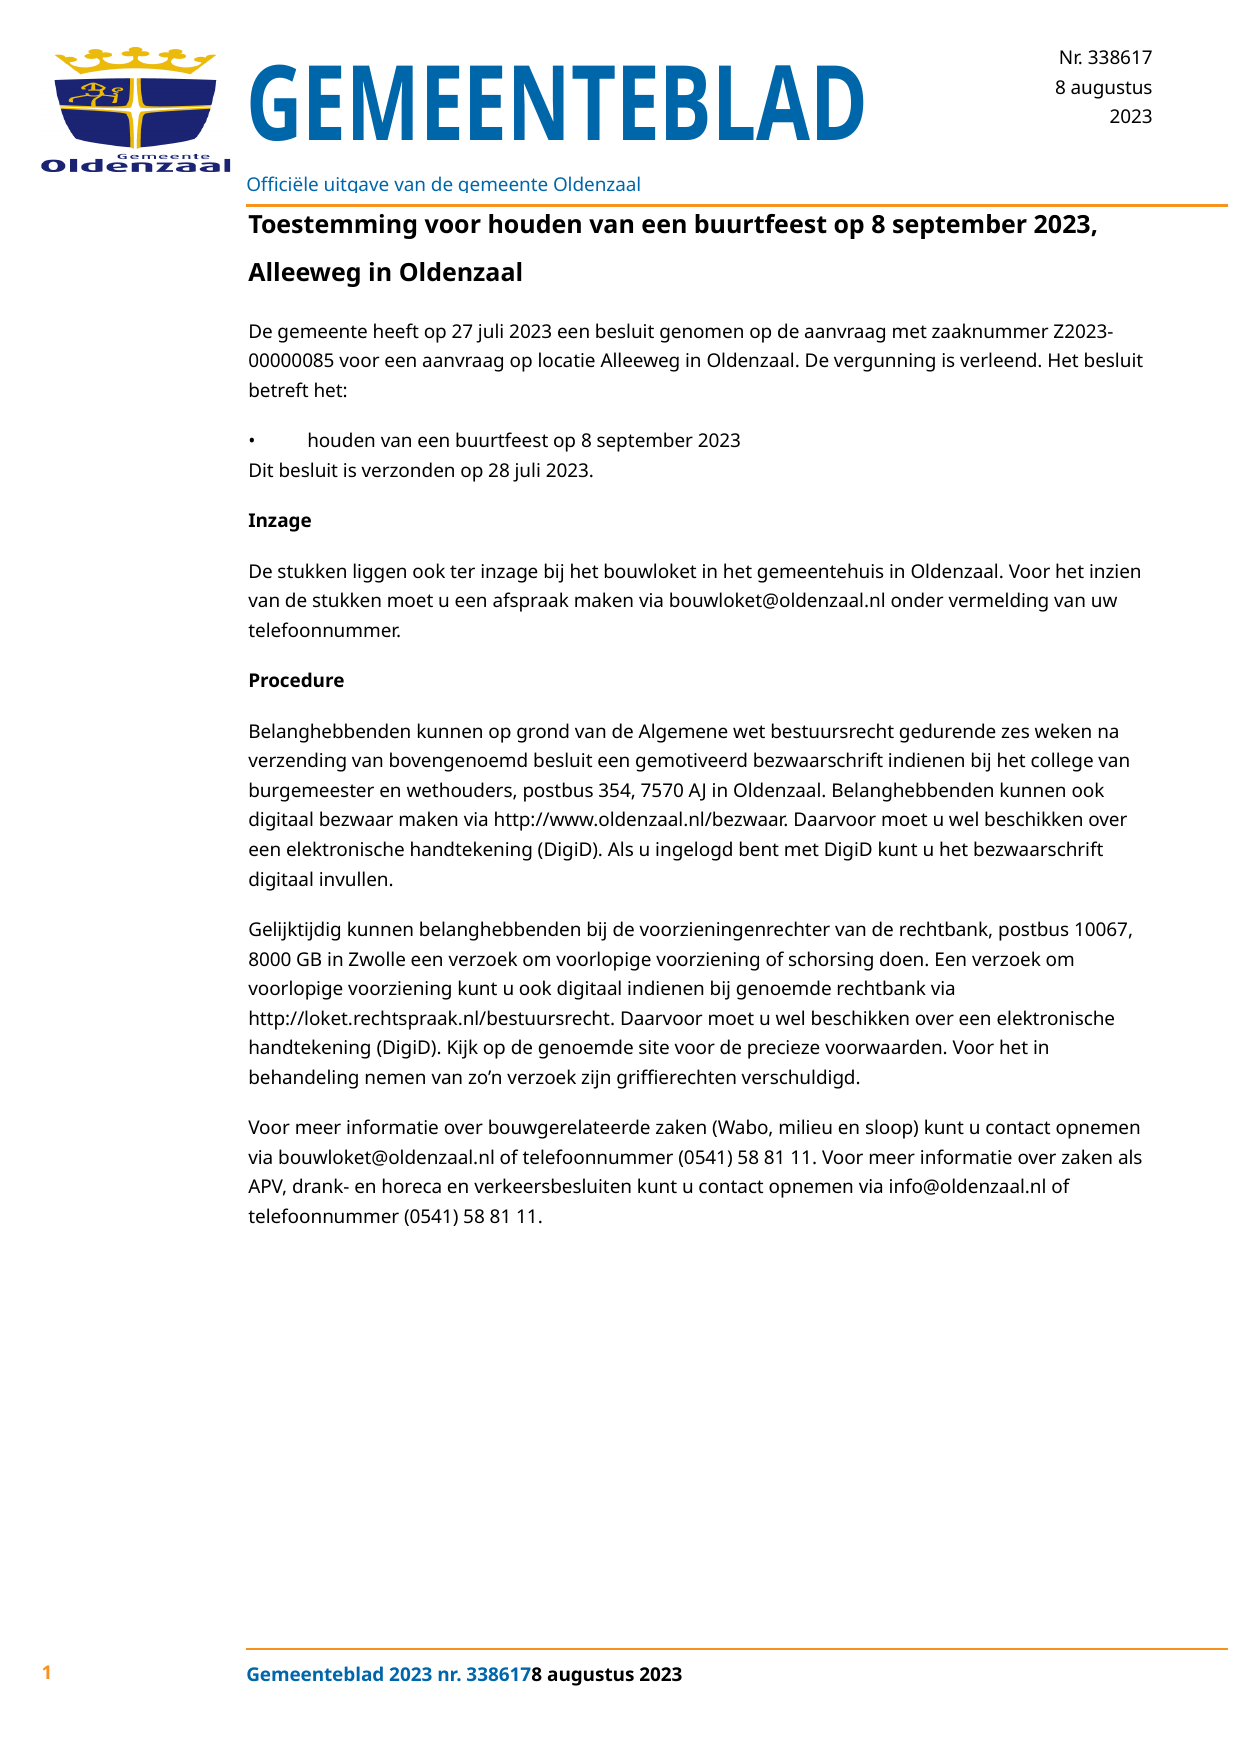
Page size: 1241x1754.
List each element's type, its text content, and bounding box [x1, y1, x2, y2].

text Gelijktijdig kunnen belanghebbenden bij de voorzieningenrechter van de rechtbank, postbus 10067, 8000 GB in Zwolle een verzoek om voorlopige voorziening of schorsing doen. Een verzoek om voorlopige voorziening kunt u ook digitaal indienen bij genoemde rechtbank via http://loket.rechtspraak.nl/bestuursrecht. Daarvoor moet u wel beschikken over een elektronische handtekening (DigiD). Kijk op de genoemde site voor de precieze voorwaarden. Voor het in behandeling nemen van zo’n verzoek zijn griffierechten verschuldigd. [248, 916, 1152, 1090]
list houden van een buurtfeest op 8 september 2023 [248, 427, 1152, 453]
picture [41, 47, 231, 172]
text De gemeente heeft op 27 juli 2023 een besluit genomen op de aanvraag met zaaknummer Z2023-00000085 voor een aanvraag op locatie Alleeweg in Oldenzaal. De vergunning is verleend. Het besluit betreft het: [248, 318, 1152, 403]
text Dit besluit is verzonden op 28 juli 2023. [248, 457, 1152, 483]
text Procedure [248, 667, 1152, 693]
text Toestemming voor houden van een buurtfeest op 8 september 2023, Alleeweg in Oldenzaal [248, 207, 1152, 288]
text De stukken liggen ook ter inzage bij het bouwloket in het gemeentehuis in Oldenzaal. Voor het inzien van de stukken moet u een afspraak maken via bouwloket@oldenzaal.nl onder vermelding van uw telefoonnummer. [248, 558, 1152, 643]
text Belanghebbenden kunnen op grond van de Algemene wet bestuursrecht gedurende zes weken na verzending van bovengenoemd besluit een gemotiveerd bezwaarschrift indienen bij het college van burgemeester en wethouders, postbus 354, 7570 AJ in Oldenzaal. Belanghebbenden kunnen ook digitaal bezwaar maken via http://www.oldenzaal.nl/bezwaar. Daarvoor moet u wel beschikken over een elektronische handtekening (DigiD). Als u ingelogd bent met DigiD kunt u het bezwaarschrift digitaal invullen. [248, 718, 1152, 892]
text Voor meer informatie over bouwgerelateerde zaken (Wabo, milieu en sloop) kunt u contact opnemen via bouwloket@oldenzaal.nl of telefoonnummer (0541) 58 81 11. Voor meer informatie over zaken als APV, drank- en horeca en verkeersbesluiten kunt u contact opnemen via info@oldenzaal.nl of telefoonnummer (0541) 58 81 11. [248, 1114, 1152, 1229]
text Inzage [248, 507, 1152, 533]
